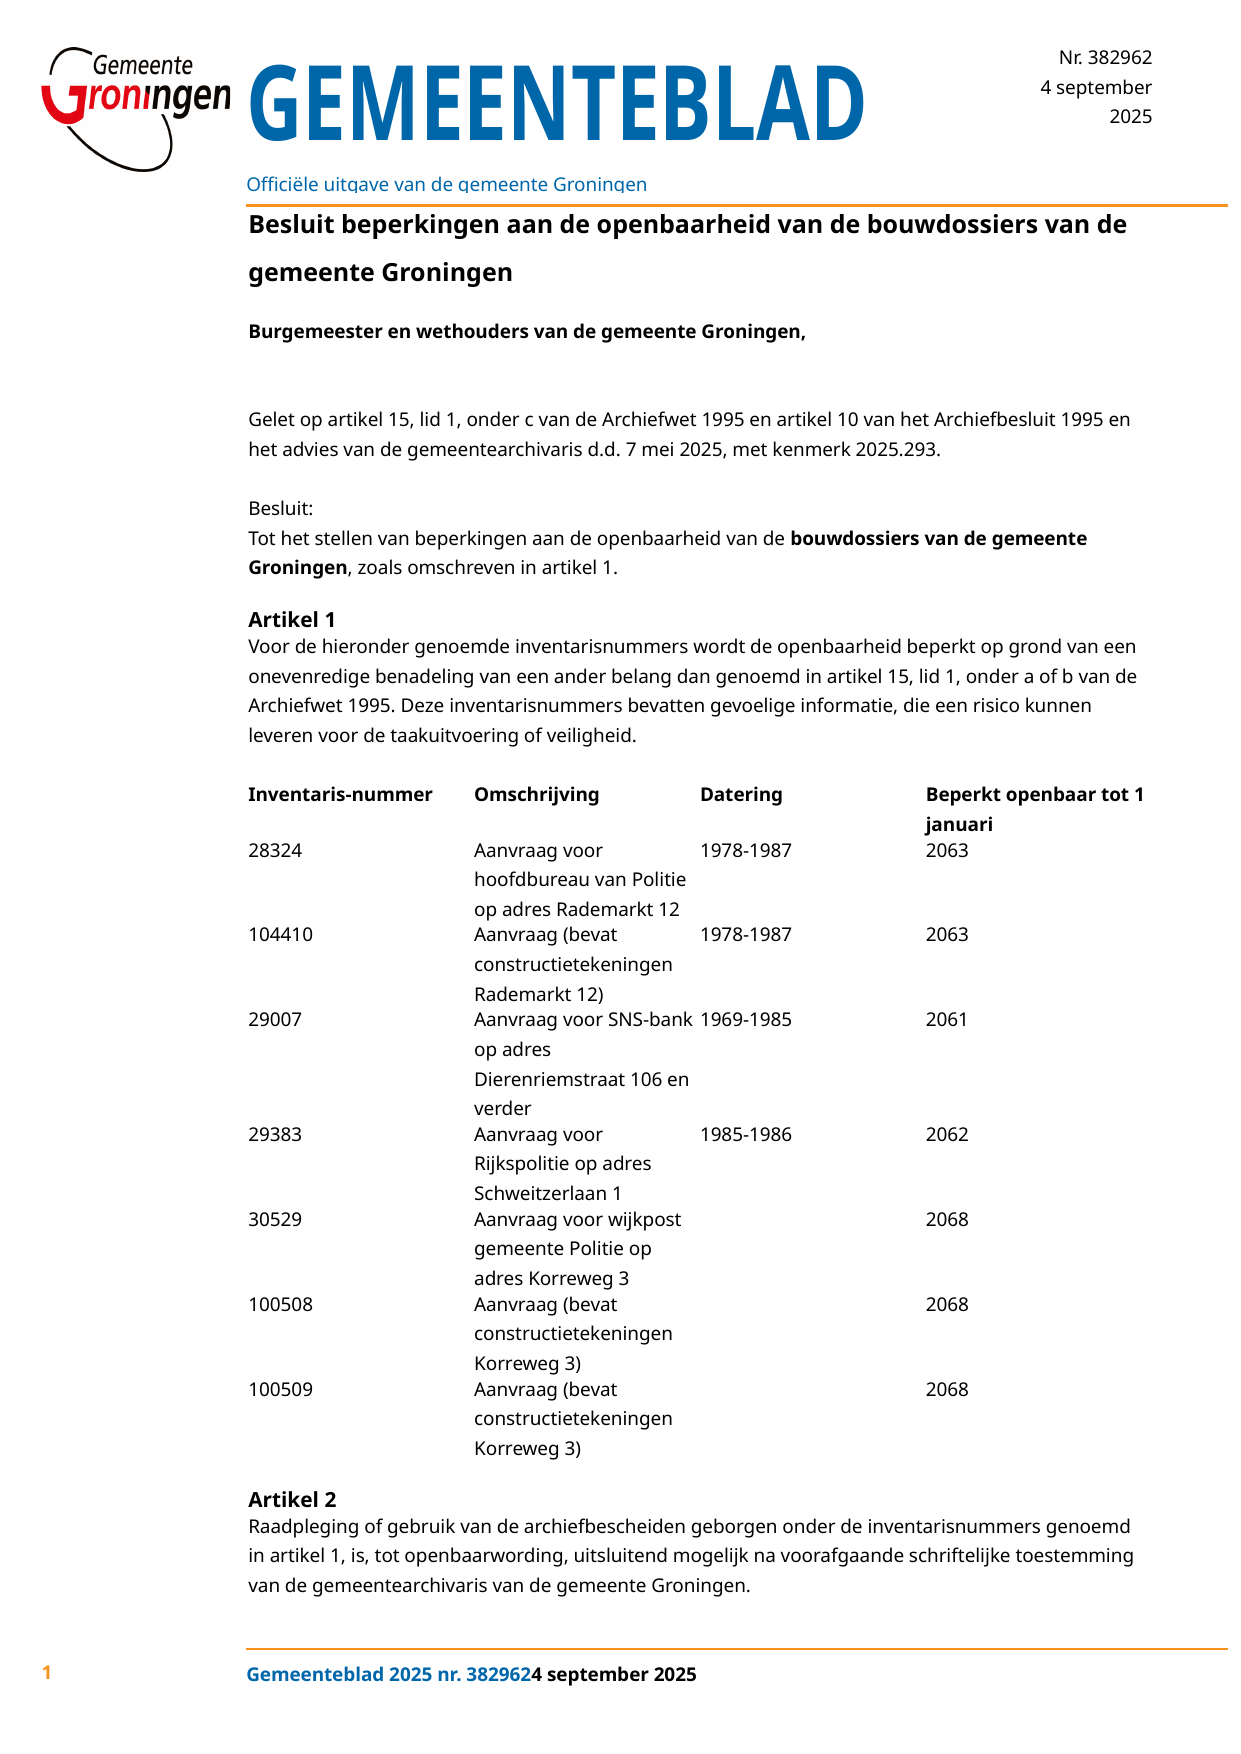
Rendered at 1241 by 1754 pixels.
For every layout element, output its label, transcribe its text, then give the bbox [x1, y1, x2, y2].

table_cell 2063 [926, 922, 1152, 1007]
table_cell 104410 [248, 922, 474, 1007]
table_header Datering [700, 781, 926, 837]
table_cell 29007 [248, 1007, 474, 1121]
table_cell Aanvraag voor wijkpost gemeente Politie op adres Korreweg 3 [474, 1206, 700, 1291]
table_cell 100508 [248, 1291, 474, 1376]
table_cell 30529 [248, 1206, 474, 1291]
text Besluit beperkingen aan de openbaarheid van de bouwdossiers van de gemeente Groningen [248, 207, 1152, 288]
text Artikel 2 [248, 1485, 1152, 1513]
text Artikel 1 [248, 605, 1152, 633]
table_cell 1985-1986 [700, 1121, 926, 1206]
table_cell [700, 1206, 926, 1291]
table_cell [700, 1291, 926, 1376]
table_cell 2063 [926, 837, 1152, 922]
table_cell 1978-1987 [700, 922, 926, 1007]
table_header Omschrijving [474, 781, 700, 837]
table_header Inventaris-nummer [248, 781, 474, 837]
table_cell 29383 [248, 1121, 474, 1206]
text Gelet op artikel 15, lid 1, onder c van de Archiefwet 1995 en artikel 10 van het Archiefbesluit 1995 en het advies van de gemeentearchivaris d.d. 7 mei 2025, met kenmerk 2025.293. [248, 407, 1152, 462]
table_cell Aanvraag (bevat constructietekeningen Korreweg 3) [474, 1291, 700, 1376]
text Besluit: [248, 495, 1152, 521]
text Tot het stellen van beperkingen aan de openbaarheid van de bouwdossiers van de gemeente Groningen, zoals omschreven in artikel 1. [248, 525, 1152, 580]
table_cell 1969-1985 [700, 1007, 926, 1121]
text Voor de hieronder genoemde inventarisnummers wordt de openbaarheid beperkt op grond van een onevenredige benadeling van een ander belang dan genoemd in artikel 15, lid 1, onder a of b van de Archiefwet 1995. Deze inventarisnummers bevatten gevoelige informatie, die een risico kunnen leveren voor de taakuitvoering of veiligheid. [248, 633, 1152, 748]
table_cell Aanvraag voor SNS-bank op adres Dierenriemstraat 106 en verder [474, 1007, 700, 1121]
table_cell Aanvraag voor Rijkspolitie op adres Schweitzerlaan 1 [474, 1121, 700, 1206]
text Raadpleging of gebruik van de archiefbescheiden geborgen onder de inventarisnummers genoemd in artikel 1, is, tot openbaarwording, uitsluitend mogelijk na voorafgaande schriftelijke toestemming van de gemeentearchivaris van de gemeente Groningen. [248, 1513, 1152, 1598]
table_cell 100509 [248, 1376, 474, 1461]
table_cell Aanvraag (bevat constructietekeningen Korreweg 3) [474, 1376, 700, 1461]
table_cell 2061 [926, 1007, 1152, 1121]
table_cell 28324 [248, 837, 474, 922]
table_cell Aanvraag voor hoofdbureau van Politie op adres Rademarkt 12 [474, 837, 700, 922]
picture [41, 47, 231, 172]
table_cell 2068 [926, 1376, 1152, 1461]
table_cell 2068 [926, 1291, 1152, 1376]
table_cell 2068 [926, 1206, 1152, 1291]
table_header Beperkt openbaar tot 1 januari [926, 781, 1152, 837]
table_cell Aanvraag (bevat constructietekeningen Rademarkt 12) [474, 922, 700, 1007]
table_cell [700, 1376, 926, 1461]
text Burgemeester en wethouders van de gemeente Groningen, [248, 318, 1152, 344]
table_cell 2062 [926, 1121, 1152, 1206]
table_cell 1978-1987 [700, 837, 926, 922]
